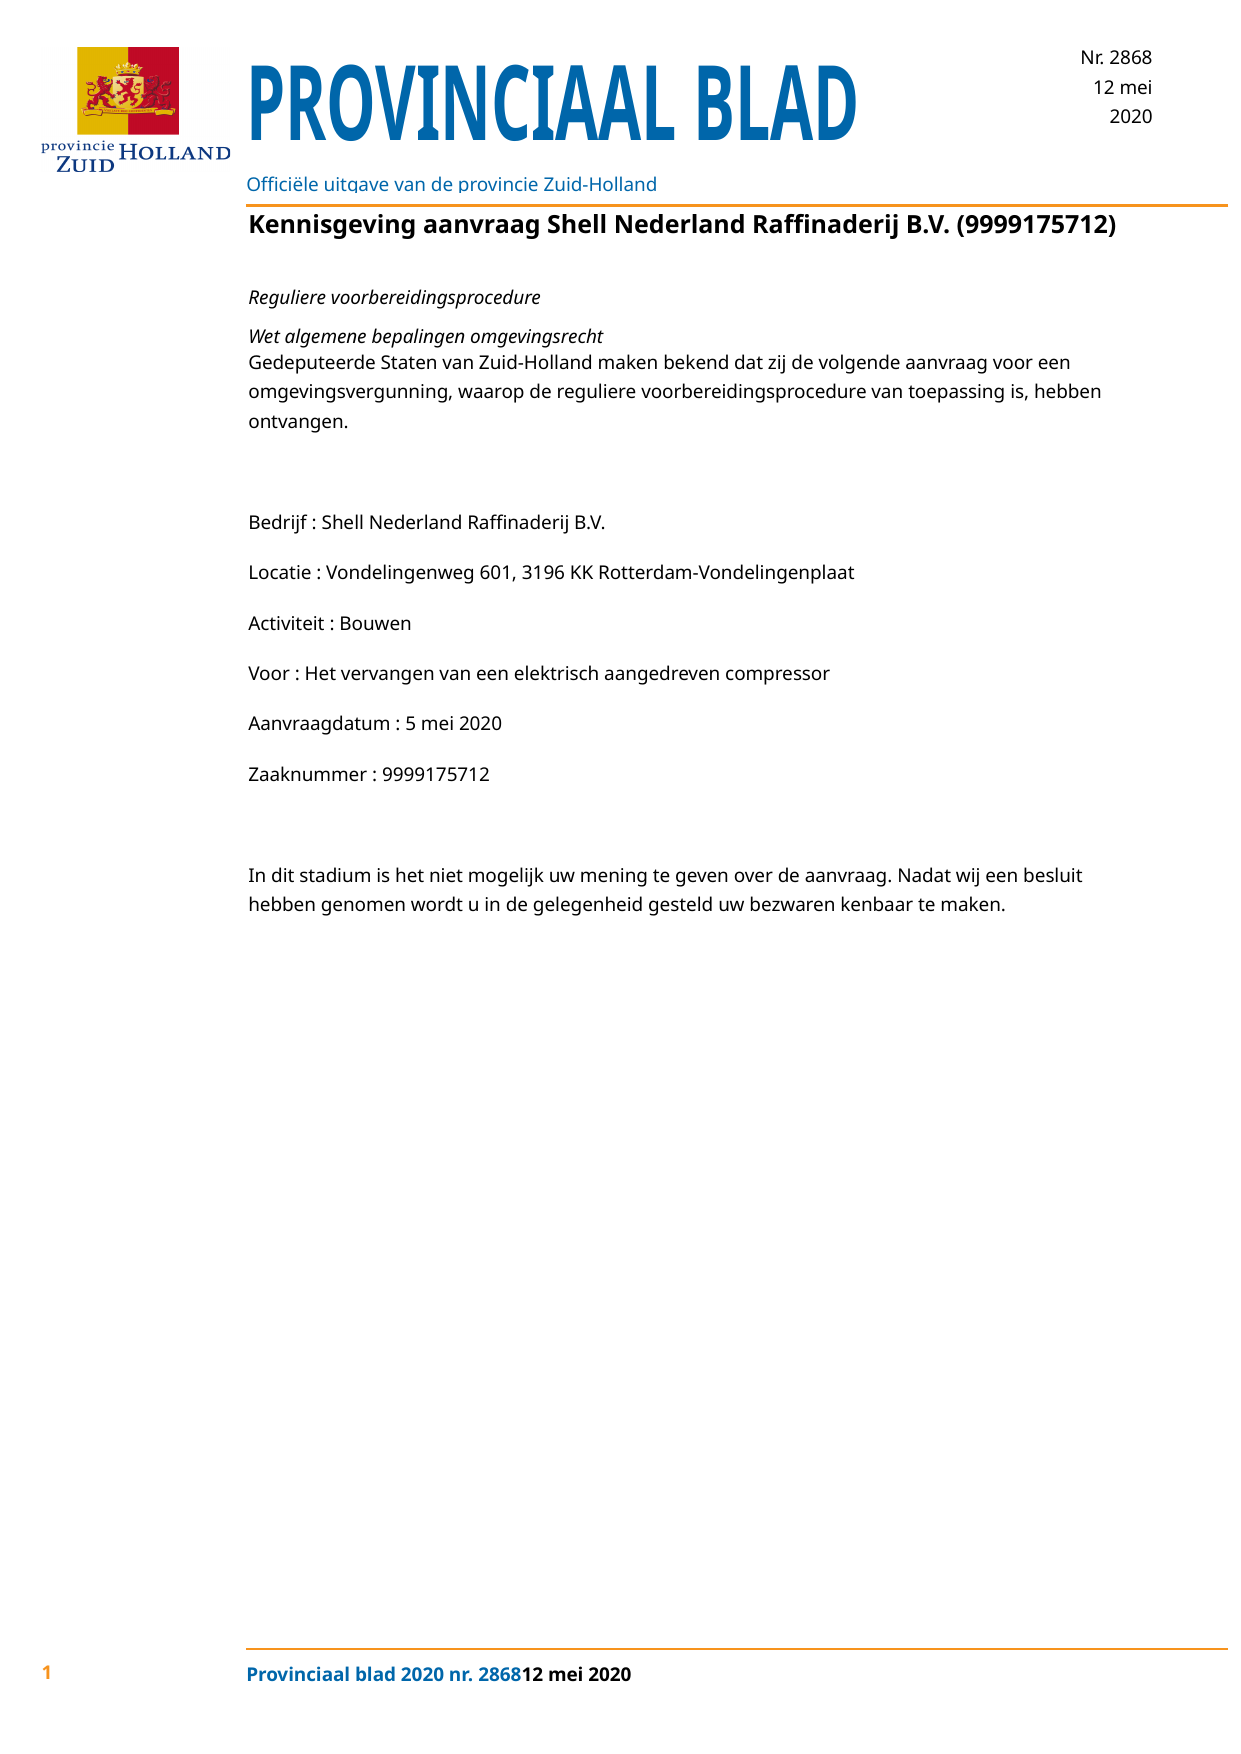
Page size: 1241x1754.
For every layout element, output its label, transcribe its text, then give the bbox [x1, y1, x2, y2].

text Kennisgeving aanvraag Shell Nederland Raffinaderij B.V. (9999175712) [248, 207, 1152, 241]
text Reguliere voorbereidingsprocedure [248, 284, 1152, 309]
text Aanvraagdatum : 5 mei 2020 [248, 711, 1152, 736]
text Zaaknummer : 9999175712 [248, 761, 1152, 787]
picture [41, 47, 231, 172]
text Gedeputeerde Staten van Zuid-Holland maken bekend dat zij de volgende aanvraag voor een omgevingsvergunning, waarop de reguliere voorbereidingsprocedure van toepassing is, hebben ontvangen. [248, 349, 1152, 434]
text In dit stadium is het niet mogelijk uw mening te geven over de aanvraag. Nadat wij een besluit hebben genomen wordt u in de gelegenheid gesteld uw bezwaren kenbaar te maken. [248, 862, 1152, 917]
text Voor : Het vervangen van een elektrisch aangedreven compressor [248, 660, 1152, 686]
text Activiteit : Bouwen [248, 610, 1152, 635]
text Bedrijf : Shell Nederland Raffinaderij B.V. [248, 509, 1152, 534]
text Wet algemene bepalingen omgevingsrecht [248, 323, 1152, 349]
text Locatie : Vondelingenweg 601, 3196 KK Rotterdam-Vondelingenplaat [248, 559, 1152, 585]
